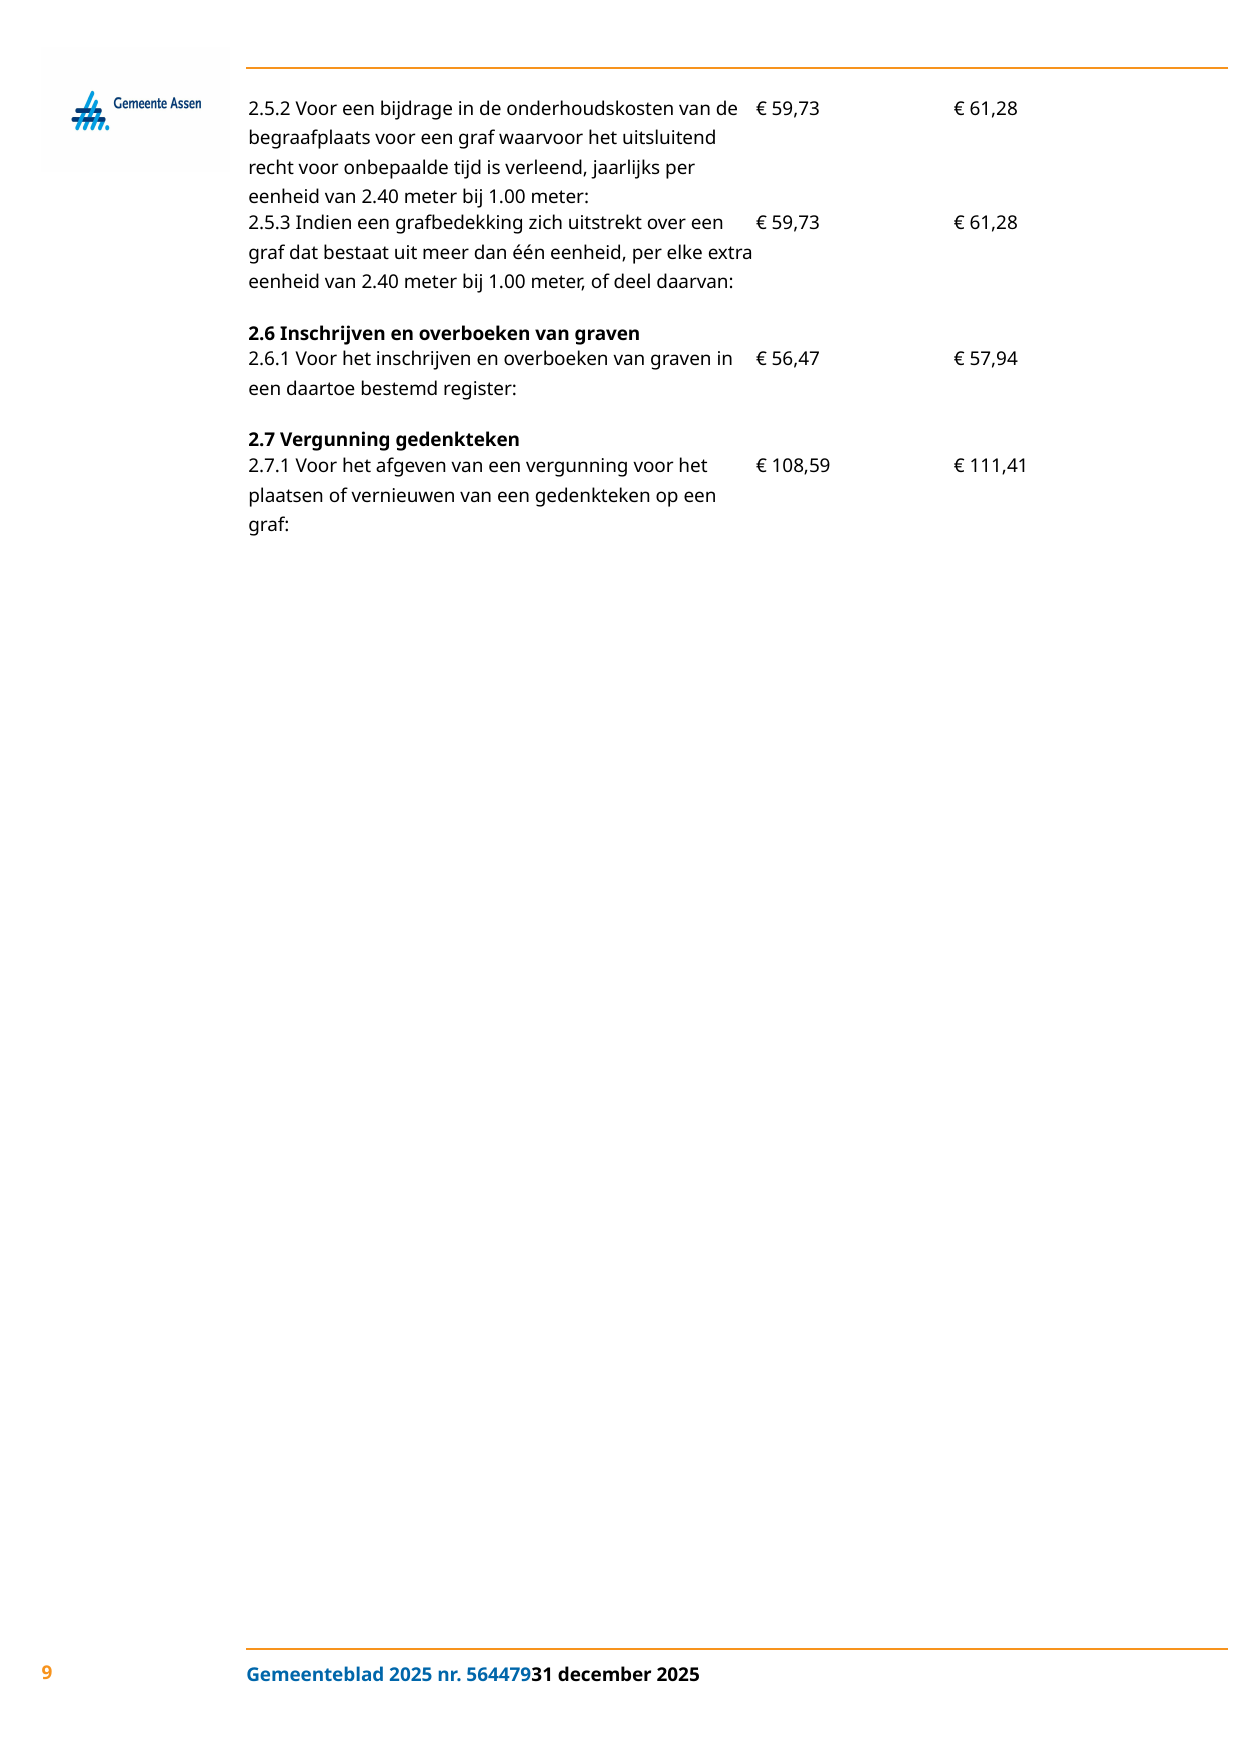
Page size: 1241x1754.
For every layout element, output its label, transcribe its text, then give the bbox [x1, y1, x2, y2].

table_cell € 61,28 [954, 95, 1152, 209]
picture [41, 47, 231, 172]
table_cell 2.7 Vergunning gedenkteken [248, 427, 756, 452]
table_cell 2.5.3 Indien een grafbedekking zich uitstrekt over een graf dat bestaat uit meer dan één eenheid, per elke extra eenheid van 2.40 meter bij 1.00 meter, of deel daarvan: [248, 209, 756, 294]
table_cell € 56,47 [756, 346, 954, 401]
table_cell 2.6 Inschrijven en overboeken van graven [248, 320, 756, 346]
table_cell [756, 320, 954, 346]
table_cell [954, 401, 1152, 427]
table_cell 2.6.1 Voor het inschrijven en overboeken van graven in een daartoe bestemd register: [248, 346, 756, 401]
table_cell 2.5.2 Voor een bijdrage in de onderhoudskosten van de begraafplaats voor een graf waarvoor het uitsluitend recht voor onbepaalde tijd is verleend, jaarlijks per eenheid van 2.40 meter bij 1.00 meter: [248, 95, 756, 209]
table_cell € 108,59 [756, 453, 954, 537]
table_cell € 59,73 [756, 95, 954, 209]
table_cell [954, 294, 1152, 320]
table_cell € 61,28 [954, 209, 1152, 294]
table_cell [756, 294, 954, 320]
table_cell [756, 401, 954, 427]
table_cell [248, 294, 756, 320]
table_cell € 59,73 [756, 209, 954, 294]
table_cell [756, 427, 954, 452]
table_cell 2.7.1 Voor het afgeven van een vergunning voor het plaatsen of vernieuwen van een gedenkteken op een graf: [248, 453, 756, 537]
table_cell [954, 427, 1152, 452]
table_cell € 57,94 [954, 346, 1152, 401]
table_cell [248, 401, 756, 427]
table_cell € 111,41 [954, 453, 1152, 537]
table_cell [954, 320, 1152, 346]
